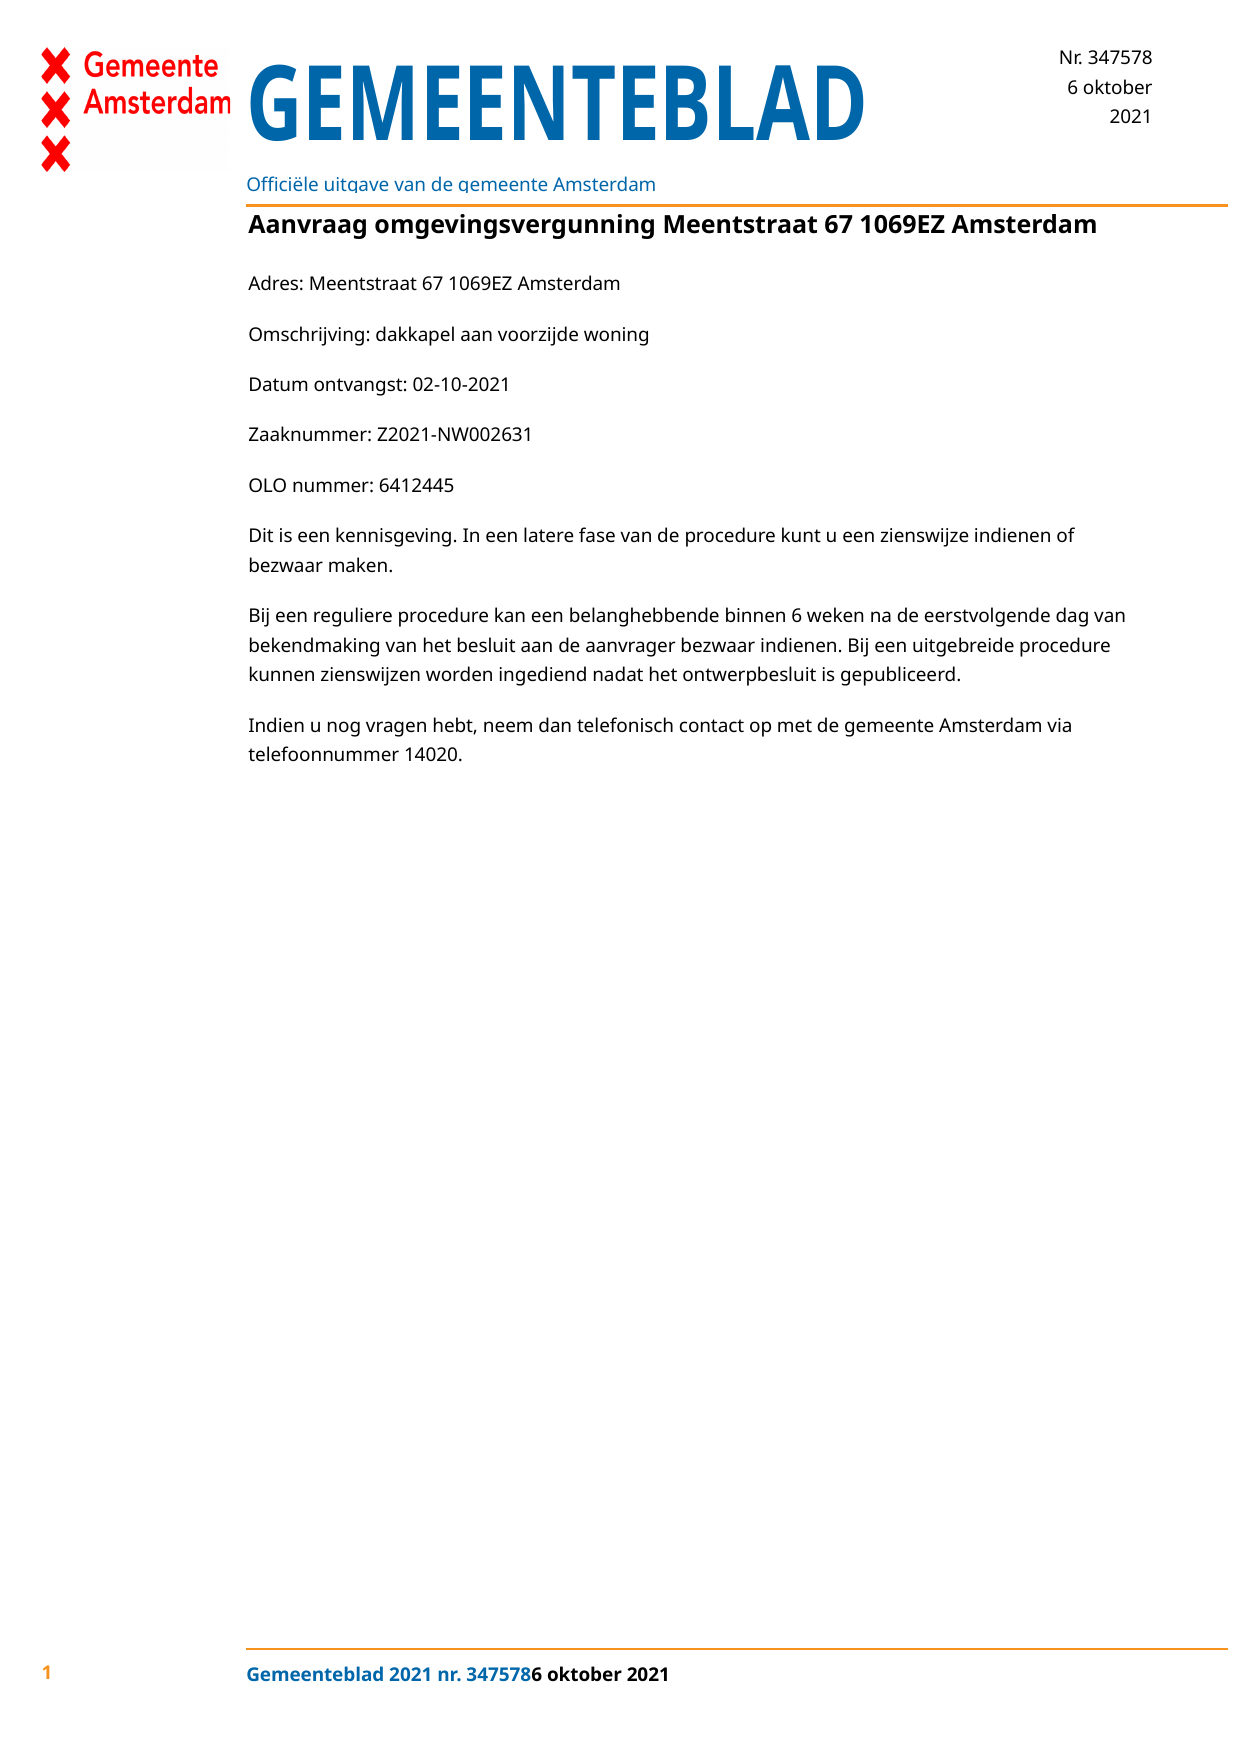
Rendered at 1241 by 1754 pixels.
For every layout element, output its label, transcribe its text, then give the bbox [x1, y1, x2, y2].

text Dit is een kennisgeving. In een latere fase van de procedure kunt u een zienswijze indienen of bezwaar maken. [248, 522, 1152, 578]
text Zaaknummer: Z2021-NW002631 [248, 422, 1152, 447]
text Aanvraag omgevingsvergunning Meentstraat 67 1069EZ Amsterdam [248, 207, 1152, 241]
text Omschrijving: dakkapel aan voorzijde woning [248, 321, 1152, 346]
text Adres: Meentstraat 67 1069EZ Amsterdam [248, 270, 1152, 296]
text OLO nummer: 6412445 [248, 472, 1152, 498]
text Indien u nog vragen hebt, neem dan telefonisch contact op met de gemeente Amsterdam via telefoonnummer 14020. [248, 712, 1152, 767]
text Bij een reguliere procedure kan een belanghebbende binnen 6 weken na de eerstvolgende dag van bekendmaking van het besluit aan de aanvrager bezwaar indienen. Bij een uitgebreide procedure kunnen zienswijzen worden ingediend nadat het ontwerpbesluit is gepubliceerd. [248, 602, 1152, 687]
picture [41, 47, 231, 172]
text Datum ontvangst: 02-10-2021 [248, 371, 1152, 397]
